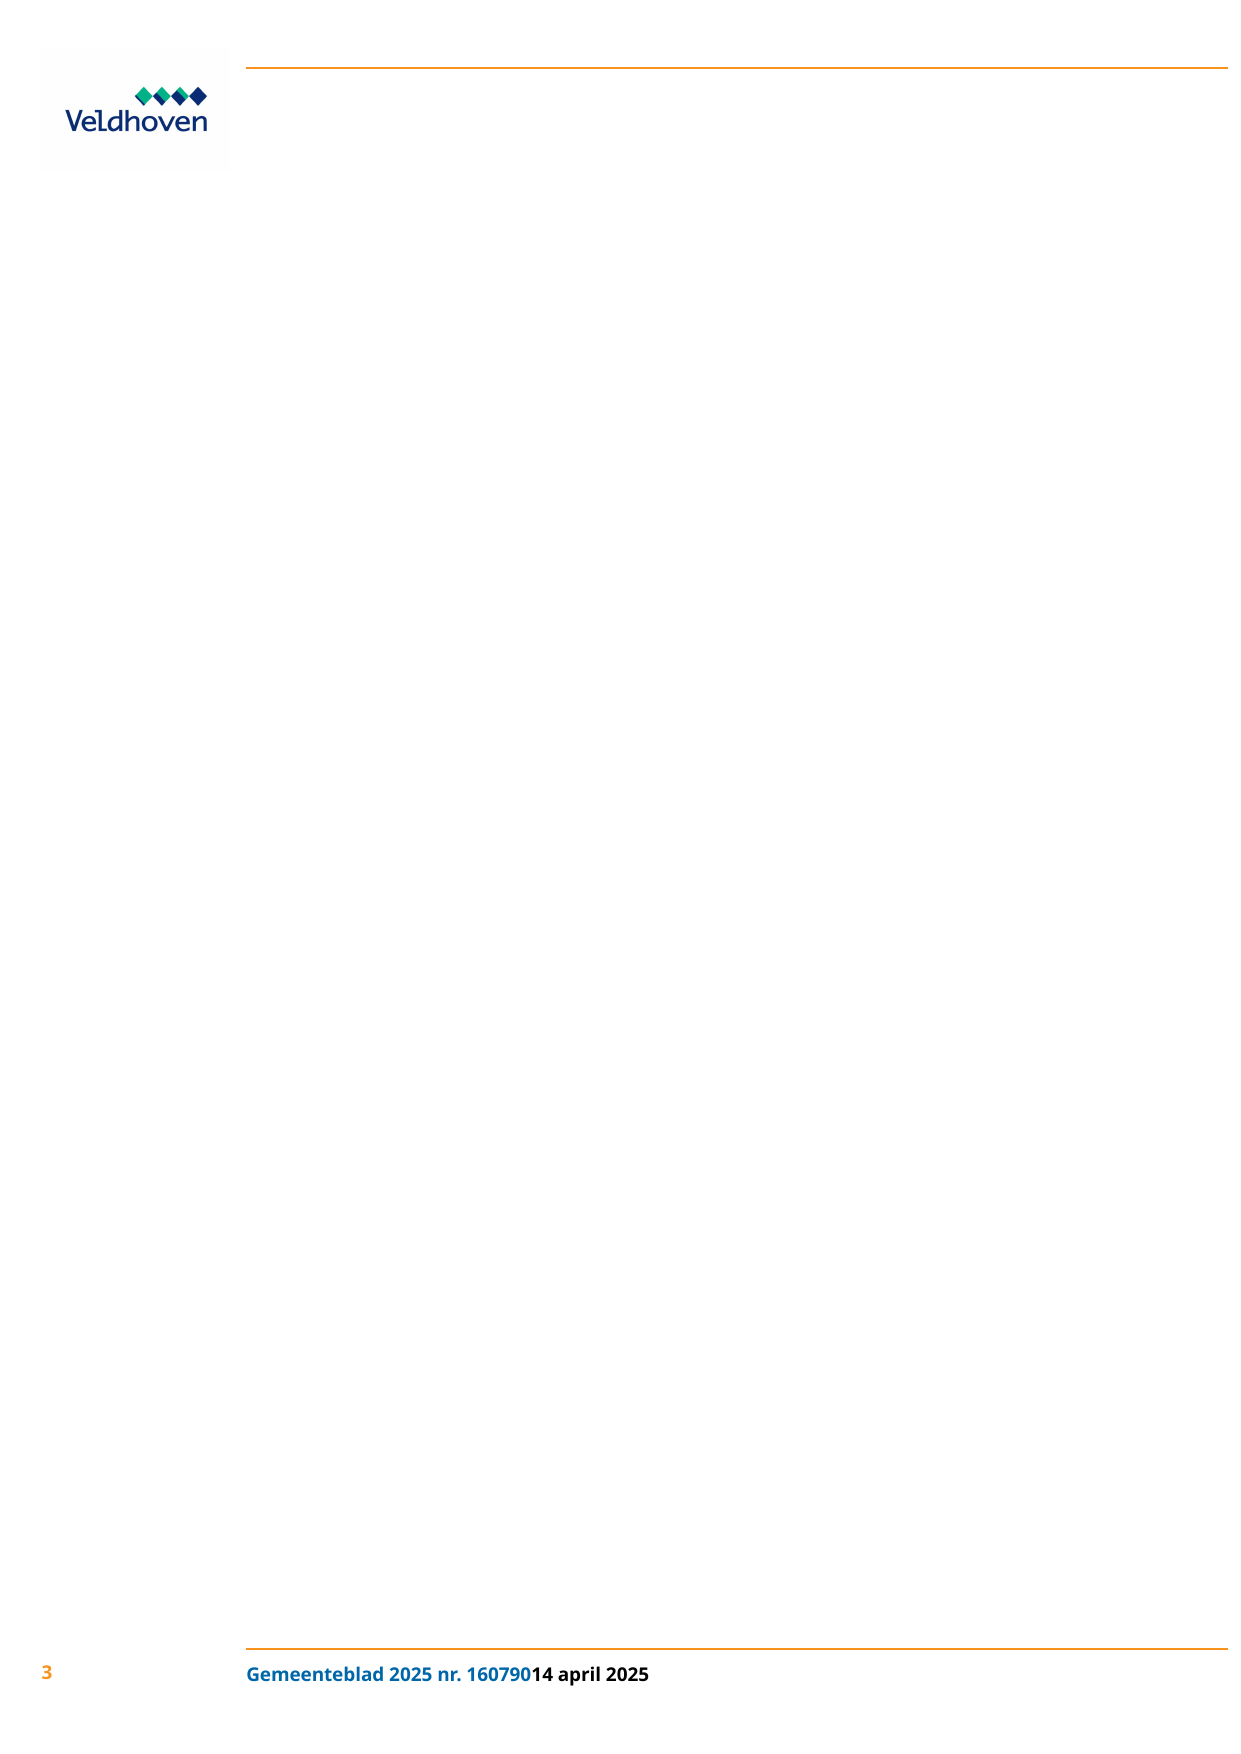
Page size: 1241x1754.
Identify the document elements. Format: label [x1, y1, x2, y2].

picture [41, 47, 231, 172]
